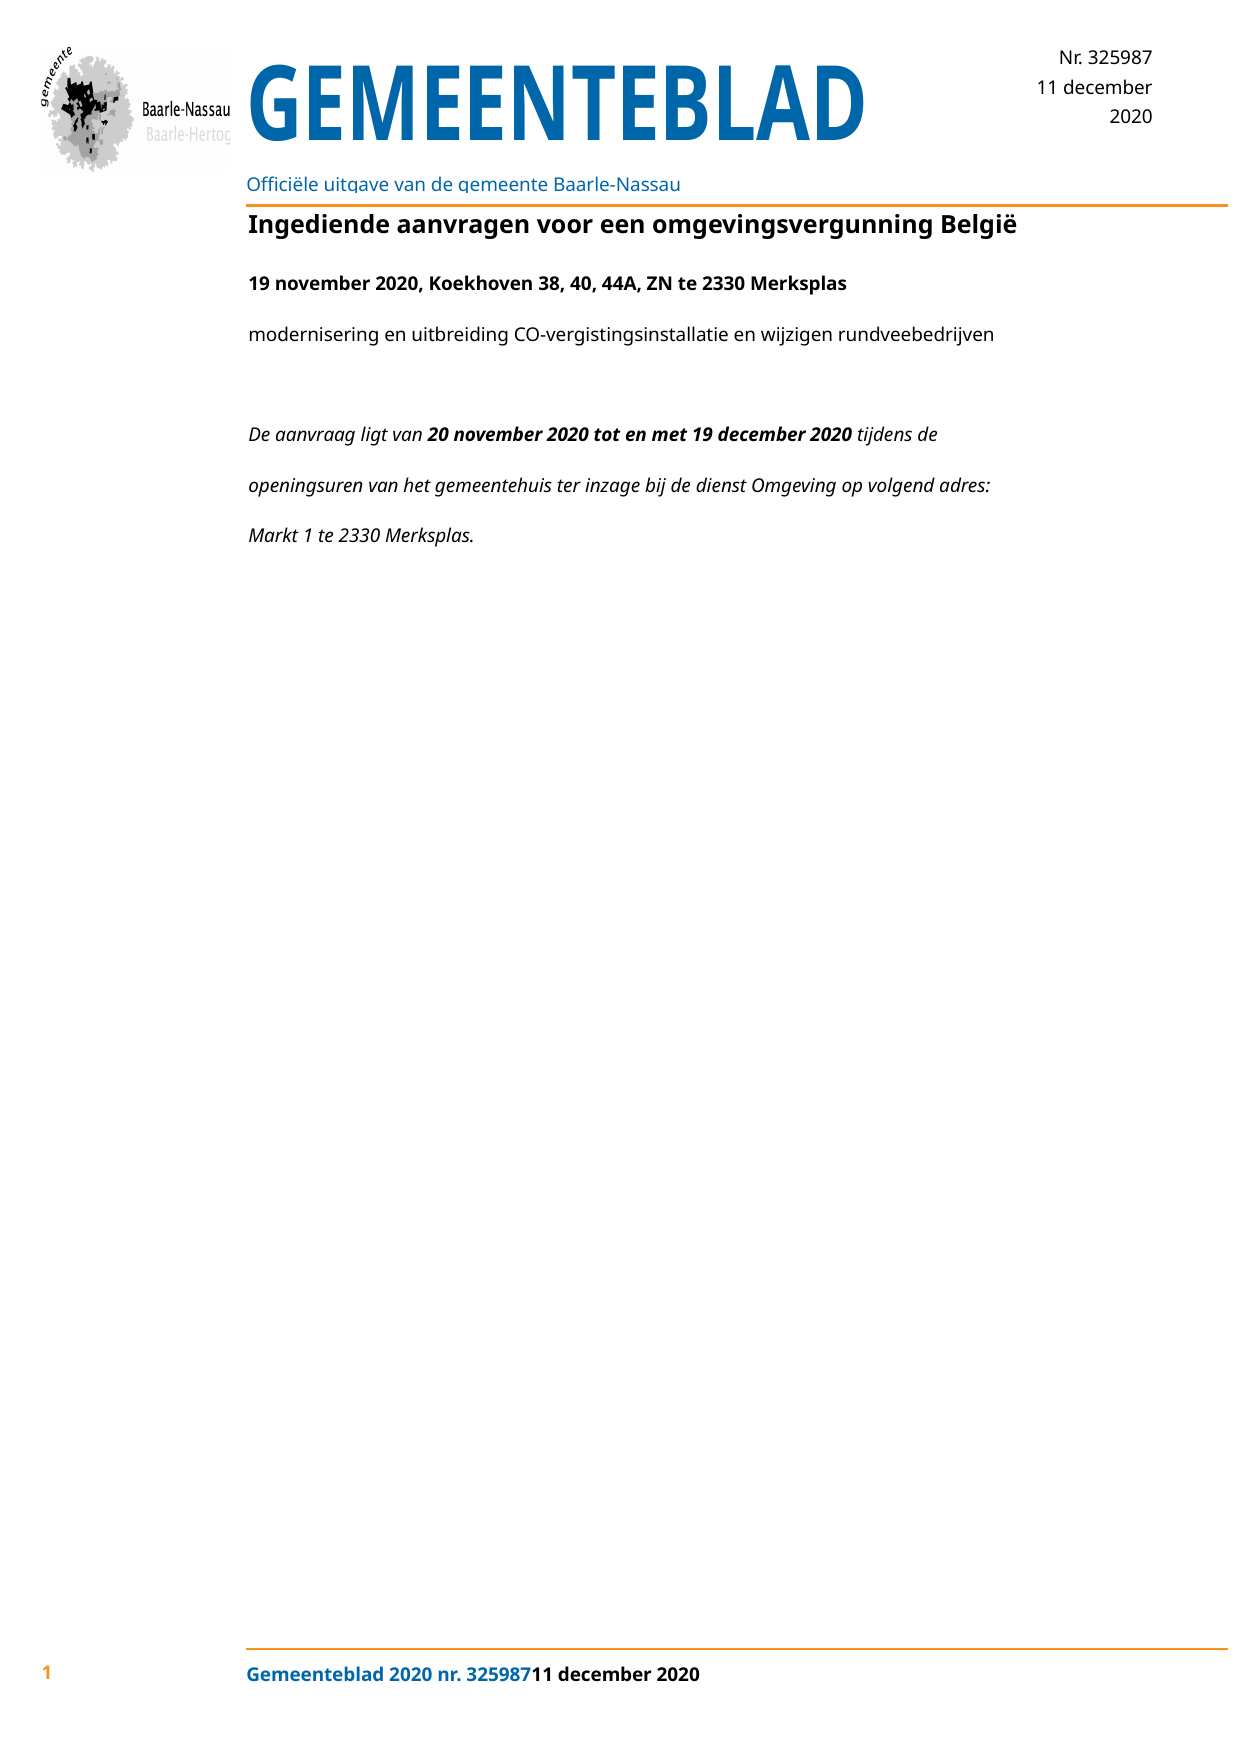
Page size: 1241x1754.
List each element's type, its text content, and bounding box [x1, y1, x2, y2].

text De aanvraag ligt van 20 november 2020 tot en met 19 december 2020 tijdens de [248, 422, 1152, 447]
text modernisering en uitbreiding CO-vergistingsinstallatie en wijzigen rundveebedrijven [248, 321, 1152, 346]
text openingsuren van het gemeentehuis ter inzage bij de dienst Omgeving op volgend adres: [248, 472, 1152, 498]
text 19 november 2020, Koekhoven 38, 40, 44A, ZN te 2330 Merksplas [248, 270, 1152, 296]
picture [41, 47, 231, 172]
text Ingediende aanvragen voor een omgevingsvergunning België [248, 207, 1152, 241]
text Markt 1 te 2330 Merksplas. [248, 522, 1152, 548]
